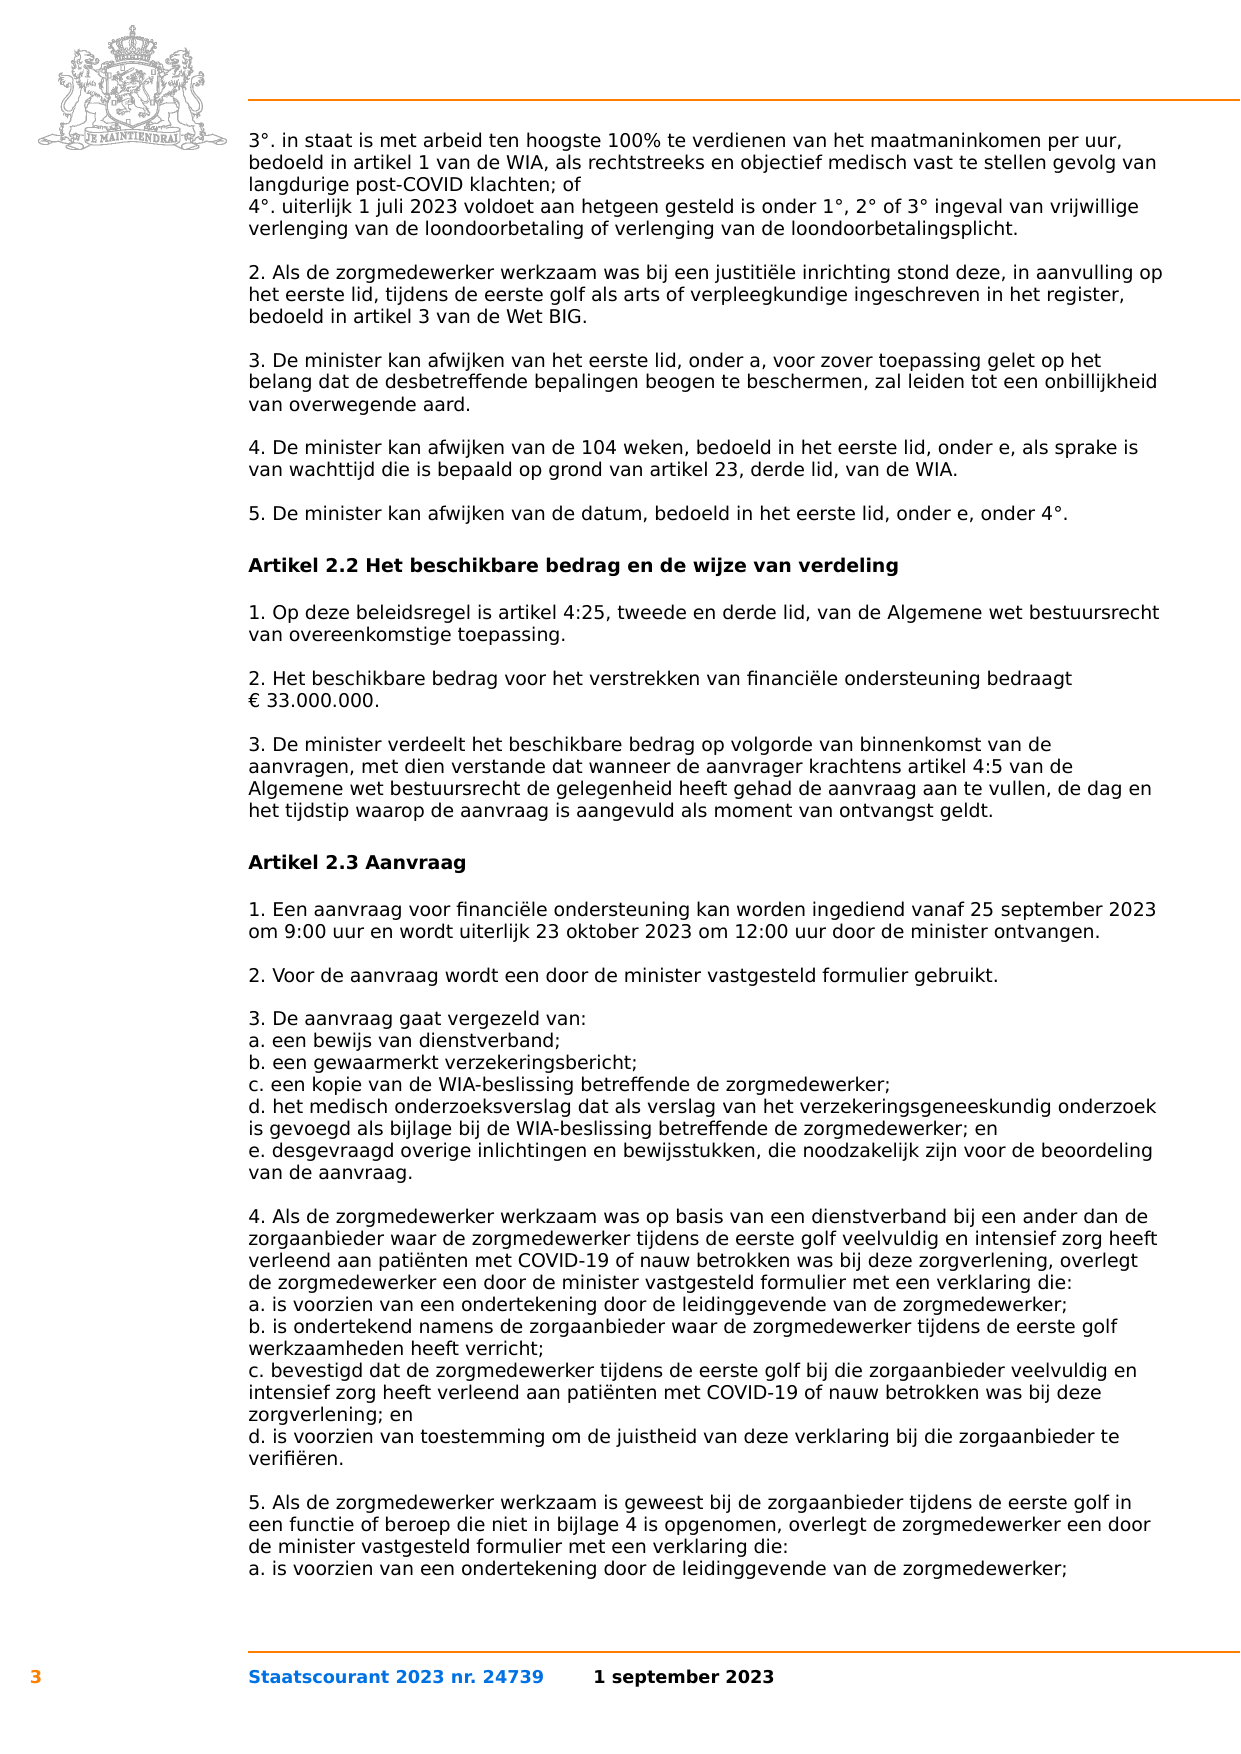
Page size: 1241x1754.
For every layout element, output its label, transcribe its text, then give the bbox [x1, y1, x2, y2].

text d. is voorzien van toestemming om de juistheid van deze verklaring bij die zorgaanbieder te verifiëren. [248, 1426, 1163, 1470]
picture [38, 25, 227, 150]
text 5. De minister kan afwijken van de datum, bedoeld in het eerste lid, onder e, onder 4°. [248, 503, 1163, 525]
text 1. Op deze beleidsregel is artikel 4:25, tweede en derde lid, van de Algemene wet bestuursrecht van overeenkomstige toepassing. [248, 602, 1163, 646]
text 3. De minister kan afwijken van het eerste lid, onder a, voor zover toepassing gelet op het belang dat de desbetreffende bepalingen beogen te beschermen, zal leiden tot een onbillijkheid van overwegende aard. [248, 349, 1163, 415]
text 2. Als de zorgmedewerker werkzaam was bij een justitiële inrichting stond deze, in aanvulling op het eerste lid, tijdens de eerste golf als arts of verpleegkundige ingeschreven in het register, bedoeld in artikel 3 van de Wet BIG. [248, 262, 1163, 328]
text b. een gewaarmerkt verzekeringsbericht; [248, 1052, 1163, 1074]
text 3°. in staat is met arbeid ten hoogste 100% te verdienen van het maatmaninkomen per uur, bedoeld in artikel 1 van de WIA, als rechtstreeks en objectief medisch vast te stellen gevolg van langdurige post-COVID klachten; of [248, 130, 1163, 196]
text 3. De minister verdeelt het beschikbare bedrag op volgorde van binnenkomst van de aanvragen, met dien verstande dat wanneer de aanvrager krachtens artikel 4:5 van de Algemene wet bestuursrecht de gelegenheid heeft gehad de aanvraag aan te vullen, de dag en het tijdstip waarop de aanvraag is aangevuld als moment van ontvangst geldt. [248, 734, 1163, 822]
text a. is voorzien van een ondertekening door de leidinggevende van de zorgmedewerker; [248, 1294, 1163, 1316]
text 1. Een aanvraag voor financiële ondersteuning kan worden ingediend vanaf 25 september 2023 om 9:00 uur en wordt uiterlijk 23 oktober 2023 om 12:00 uur door de minister ontvangen. [248, 899, 1163, 943]
text e. desgevraagd overige inlichtingen en bewijsstukken, die noodzakelijk zijn voor de beoordeling van de aanvraag. [248, 1140, 1163, 1184]
text 4. De minister kan afwijken van de 104 weken, bedoeld in het eerste lid, onder e, als sprake is van wachttijd die is bepaald op grond van artikel 23, derde lid, van de WIA. [248, 437, 1163, 481]
text c. bevestigd dat de zorgmedewerker tijdens de eerste golf bij die zorgaanbieder veelvuldig en intensief zorg heeft verleend aan patiënten met COVID-19 of nauw betrokken was bij deze zorgverlening; en [248, 1360, 1163, 1426]
text d. het medisch onderzoeksverslag dat als verslag van het verzekeringsgeneeskundig onderzoek is gevoegd als bijlage bij de WIA-beslissing betreffende de zorgmedewerker; en [248, 1096, 1163, 1140]
text 5. Als de zorgmedewerker werkzaam is geweest bij de zorgaanbieder tijdens de eerste golf in een functie of beroep die niet in bijlage 4 is opgenomen, overlegt de zorgmedewerker een door de minister vastgesteld formulier met een verklaring die: [248, 1492, 1163, 1558]
text 2. Voor de aanvraag wordt een door de minister vastgesteld formulier gebruikt. [248, 964, 1163, 986]
text c. een kopie van de WIA-beslissing betreffende de zorgmedewerker; [248, 1074, 1163, 1096]
text 3. De aanvraag gaat vergezeld van: [248, 1008, 1163, 1030]
text 4°. uiterlijk 1 juli 2023 voldoet aan hetgeen gesteld is onder 1°, 2° of 3° ingeval van vrijwillige verlenging van de loondoorbetaling of verlenging van de loondoorbetalingsplicht. [248, 196, 1163, 240]
text a. is voorzien van een ondertekening door de leidinggevende van de zorgmedewerker; [248, 1558, 1163, 1579]
text 2. Het beschikbare bedrag voor het verstrekken van financiële ondersteuning bedraagt € 33.000.000. [248, 668, 1163, 712]
subtitle Artikel 2.3 Aanvraag [248, 852, 1163, 874]
subtitle Artikel 2.2 Het beschikbare bedrag en de wijze van verdeling [248, 555, 1163, 577]
text b. is ondertekend namens de zorgaanbieder waar de zorgmedewerker tijdens de eerste golf werkzaamheden heeft verricht; [248, 1316, 1163, 1360]
text a. een bewijs van dienstverband; [248, 1030, 1163, 1052]
text 4. Als de zorgmedewerker werkzaam was op basis van een dienstverband bij een ander dan de zorgaanbieder waar de zorgmedewerker tijdens de eerste golf veelvuldig en intensief zorg heeft verleend aan patiënten met COVID-19 of nauw betrokken was bij deze zorgverlening, overlegt de zorgmedewerker een door de minister vastgesteld formulier met een verklaring die: [248, 1206, 1163, 1294]
